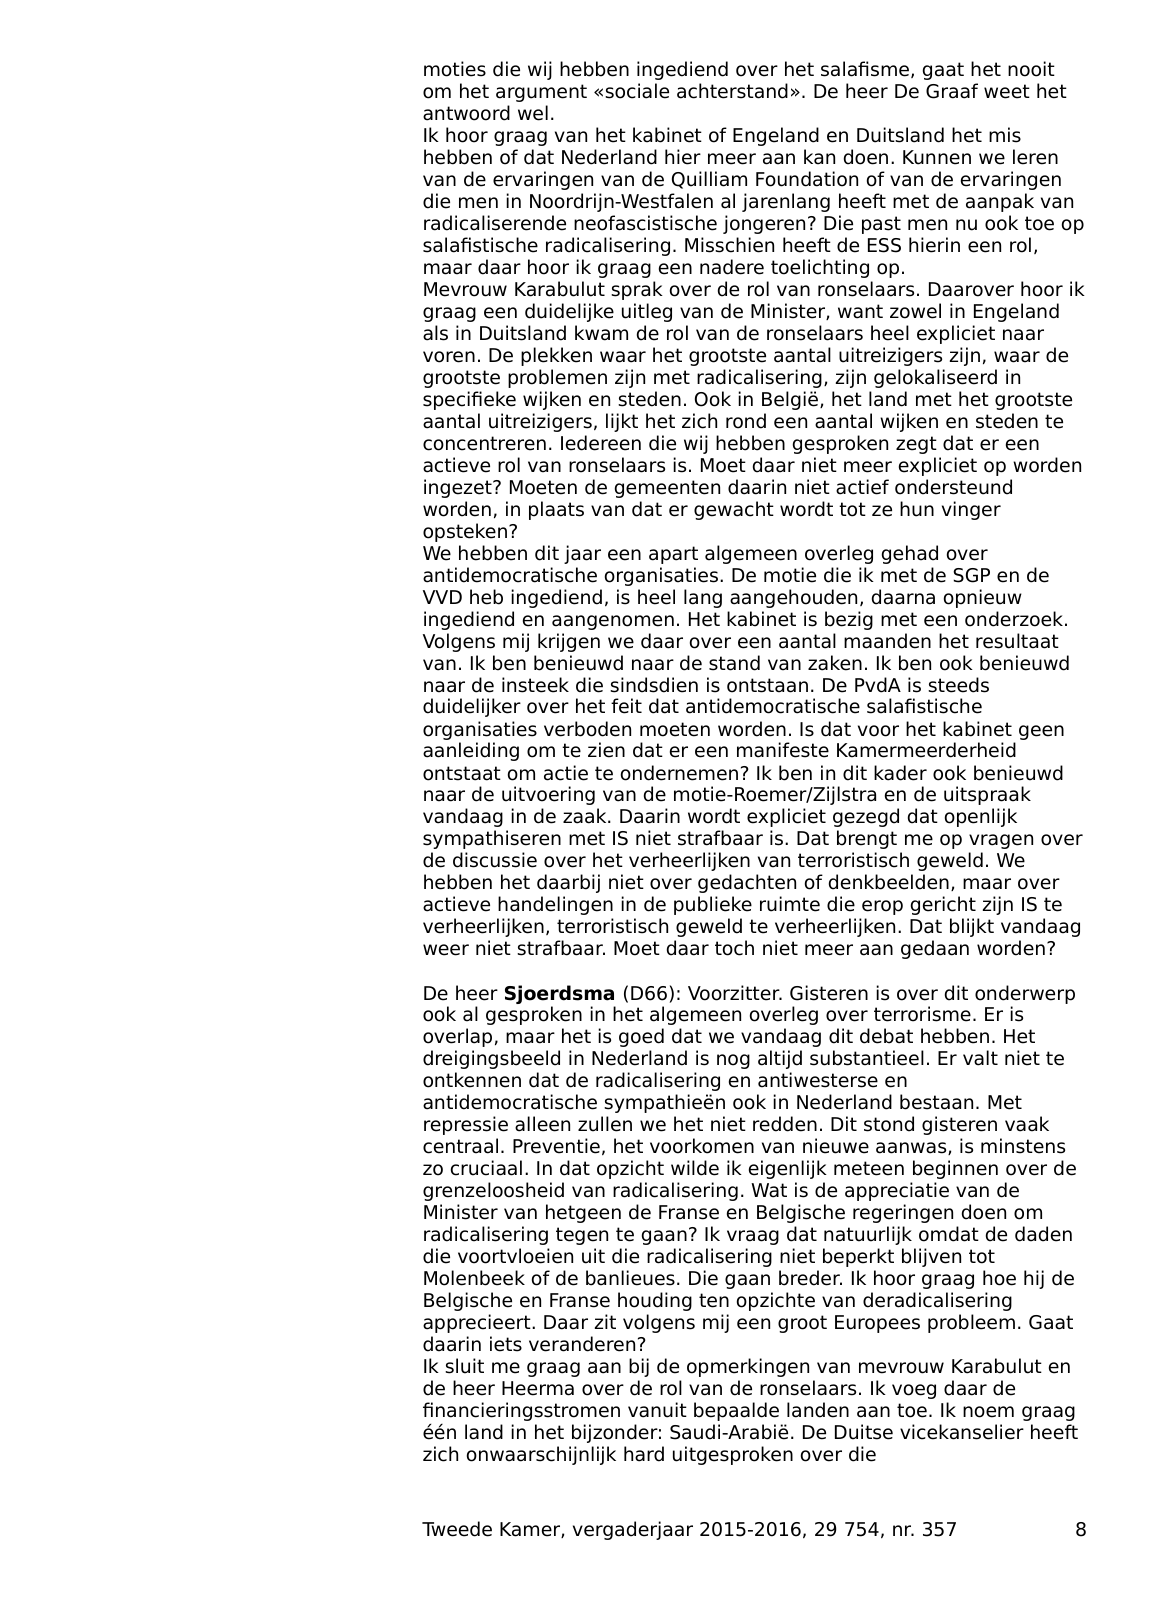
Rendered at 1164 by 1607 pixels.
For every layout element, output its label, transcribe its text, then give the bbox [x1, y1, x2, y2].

text Mevrouw Karabulut sprak over de rol van ronselaars. Daarover hoor ik graag een duidelijke uitleg van de Minister, want zowel in Engeland als in Duitsland kwam de rol van de ronselaars heel expliciet naar voren. De plekken waar het grootste aantal uitreizigers zijn, waar de grootste problemen zijn met radicalisering, zijn gelokaliseerd in specifieke wijken en steden. Ook in België, het land met het grootste aantal uitreizigers, lijkt het zich rond een aantal wijken en steden te concentreren. Iedereen die wij hebben gesproken zegt dat er een actieve rol van ronselaars is. Moet daar niet meer expliciet op worden ingezet? Moeten de gemeenten daarin niet actief ondersteund worden, in plaats van dat er gewacht wordt tot ze hun vinger opsteken? [422, 279, 1087, 543]
text moties die wij hebben ingediend over het salafisme, gaat het nooit om het argument «sociale achterstand». De heer De Graaf weet het antwoord wel. [422, 59, 1087, 125]
text We hebben dit jaar een apart algemeen overleg gehad over antidemocratische organisaties. De motie die ik met de SGP en de VVD heb ingediend, is heel lang aangehouden, daarna opnieuw ingediend en aangenomen. Het kabinet is bezig met een onderzoek. Volgens mij krijgen we daar over een aantal maanden het resultaat van. Ik ben benieuwd naar de stand van zaken. Ik ben ook benieuwd naar de insteek die sindsdien is ontstaan. De PvdA is steeds duidelijker over het feit dat antidemocratische salafistische organisaties verboden moeten worden. Is dat voor het kabinet geen aanleiding om te zien dat er een manifeste Kamermeerderheid ontstaat om actie te ondernemen? Ik ben in dit kader ook benieuwd naar de uitvoering van de motie-Roemer/Zijlstra en de uitspraak vandaag in de zaak. Daarin wordt expliciet gezegd dat openlijk sympathiseren met IS niet strafbaar is. Dat brengt me op vragen over de discussie over het verheerlijken van terroristisch geweld. We hebben het daarbij niet over gedachten of denkbeelden, maar over actieve handelingen in de publieke ruimte die erop gericht zijn IS te verheerlijken, terroristisch geweld te verheerlijken. Dat blijkt vandaag weer niet strafbaar. Moet daar toch niet meer aan gedaan worden? [422, 543, 1087, 960]
text Ik hoor graag van het kabinet of Engeland en Duitsland het mis hebben of dat Nederland hier meer aan kan doen. Kunnen we leren van de ervaringen van de Quilliam Foundation of van de ervaringen die men in Noordrijn-Westfalen al jarenlang heeft met de aanpak van radicaliserende neofascistische jongeren? Die past men nu ook toe op salafistische radicalisering. Misschien heeft de ESS hierin een rol, maar daar hoor ik graag een nadere toelichting op. [422, 125, 1087, 279]
text De heer Sjoerdsma (D66): Voorzitter. Gisteren is over dit onderwerp ook al gesproken in het algemeen overleg over terrorisme. Er is overlap, maar het is goed dat we vandaag dit debat hebben. Het dreigingsbeeld in Nederland is nog altijd substantieel. Er valt niet te ontkennen dat de radicalisering en antiwesterse en antidemocratische sympathieën ook in Nederland bestaan. Met repressie alleen zullen we het niet redden. Dit stond gisteren vaak centraal. Preventie, het voorkomen van nieuwe aanwas, is minstens zo cruciaal. In dat opzicht wilde ik eigenlijk meteen beginnen over de grenzeloosheid van radicalisering. Wat is de appreciatie van de Minister van hetgeen de Franse en Belgische regeringen doen om radicalisering tegen te gaan? Ik vraag dat natuurlijk omdat de daden die voortvloeien uit die radicalisering niet beperkt blijven tot Molenbeek of de banlieues. Die gaan breder. Ik hoor graag hoe hij de Belgische en Franse houding ten opzichte van deradicalisering apprecieert. Daar zit volgens mij een groot Europees probleem. Gaat daarin iets veranderen? [422, 982, 1087, 1356]
text Ik sluit me graag aan bij de opmerkingen van mevrouw Karabulut en de heer Heerma over de rol van de ronselaars. Ik voeg daar de financieringsstromen vanuit bepaalde landen aan toe. Ik noem graag één land in het bijzonder: Saudi-Arabië. De Duitse vicekanselier heeft zich onwaarschijnlijk hard uitgesproken over die [422, 1356, 1087, 1466]
